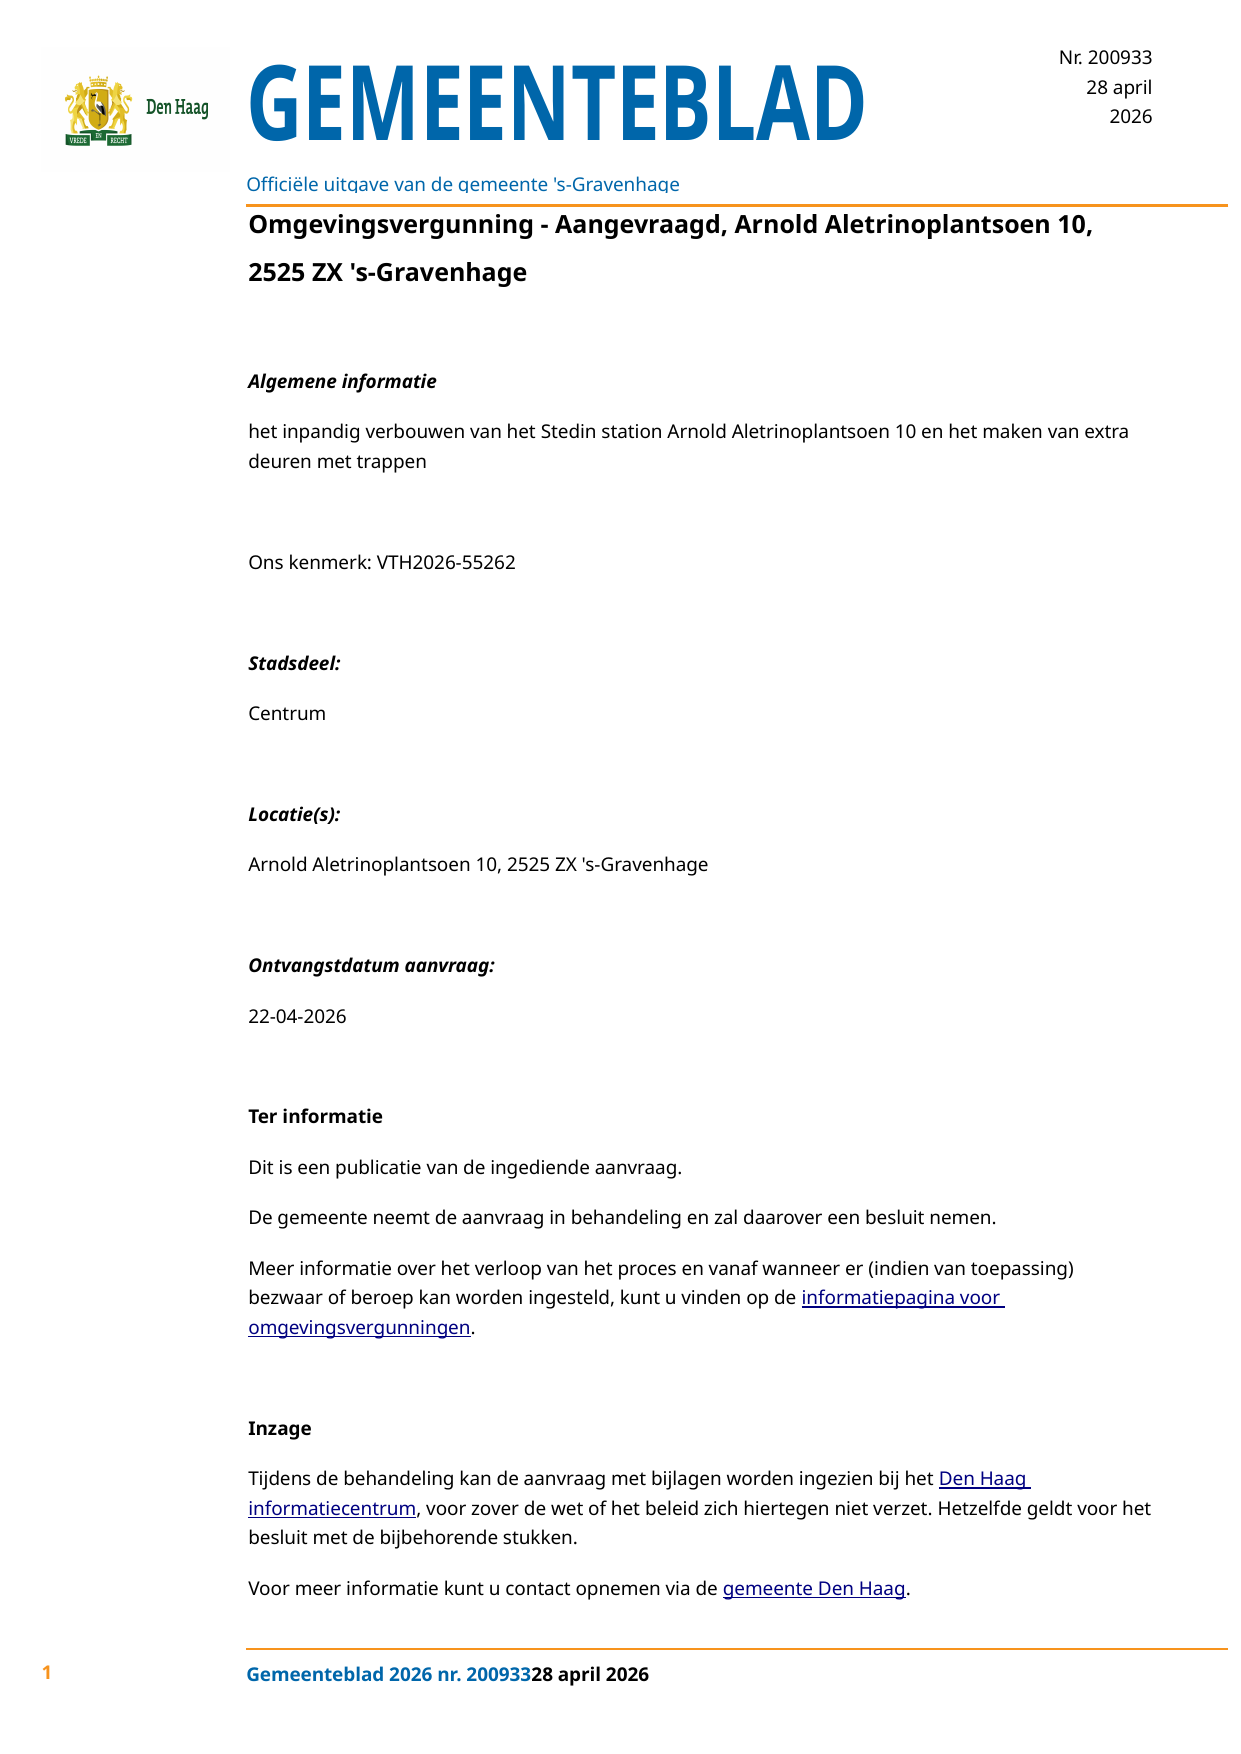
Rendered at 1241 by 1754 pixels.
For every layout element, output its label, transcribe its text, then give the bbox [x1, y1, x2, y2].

text Algemene informatie [248, 368, 1152, 394]
text Tijdens de behandeling kan de aanvraag met bijlagen worden ingezien bij het Den Haag informatiecentrum, voor zover de wet of het beleid zich hiertegen niet verzet. Hetzelfde geldt voor het besluit met de bijbehorende stukken. [248, 1465, 1152, 1550]
text Omgevingsvergunning - Aangevraagd, Arnold Aletrinoplantsoen 10, 2525 ZX 's-Gravenhage [248, 207, 1152, 288]
text Arnold Aletrinoplantsoen 10, 2525 ZX 's-Gravenhage [248, 852, 1152, 877]
text Centrum [248, 700, 1152, 726]
text De gemeente neemt de aanvraag in behandeling en zal daarover een besluit nemen. [248, 1204, 1152, 1230]
text Inzage [248, 1415, 1152, 1441]
text 22-04-2026 [248, 1003, 1152, 1029]
text Ontvangstdatum aanvraag: [248, 952, 1152, 978]
text Dit is een publicatie van de ingediende aanvraag. [248, 1154, 1152, 1180]
text Ons kenmerk: VTH2026-55262 [248, 549, 1152, 575]
picture [41, 47, 231, 172]
text Voor meer informatie kunt u contact opnemen via de gemeente Den Haag. [248, 1575, 1152, 1601]
text Stadsdeel: [248, 650, 1152, 676]
text Ter informatie [248, 1104, 1152, 1129]
text Locatie(s): [248, 801, 1152, 827]
text het inpandig verbouwen van het Stedin station Arnold Aletrinoplantsoen 10 en het maken van extra deuren met trappen [248, 419, 1152, 474]
text Meer informatie over het verloop van het proces en vanaf wanneer er (indien van toepassing) bezwaar of beroep kan worden ingesteld, kunt u vinden op de informatiepagina voor omgevingsvergunningen. [248, 1255, 1152, 1340]
